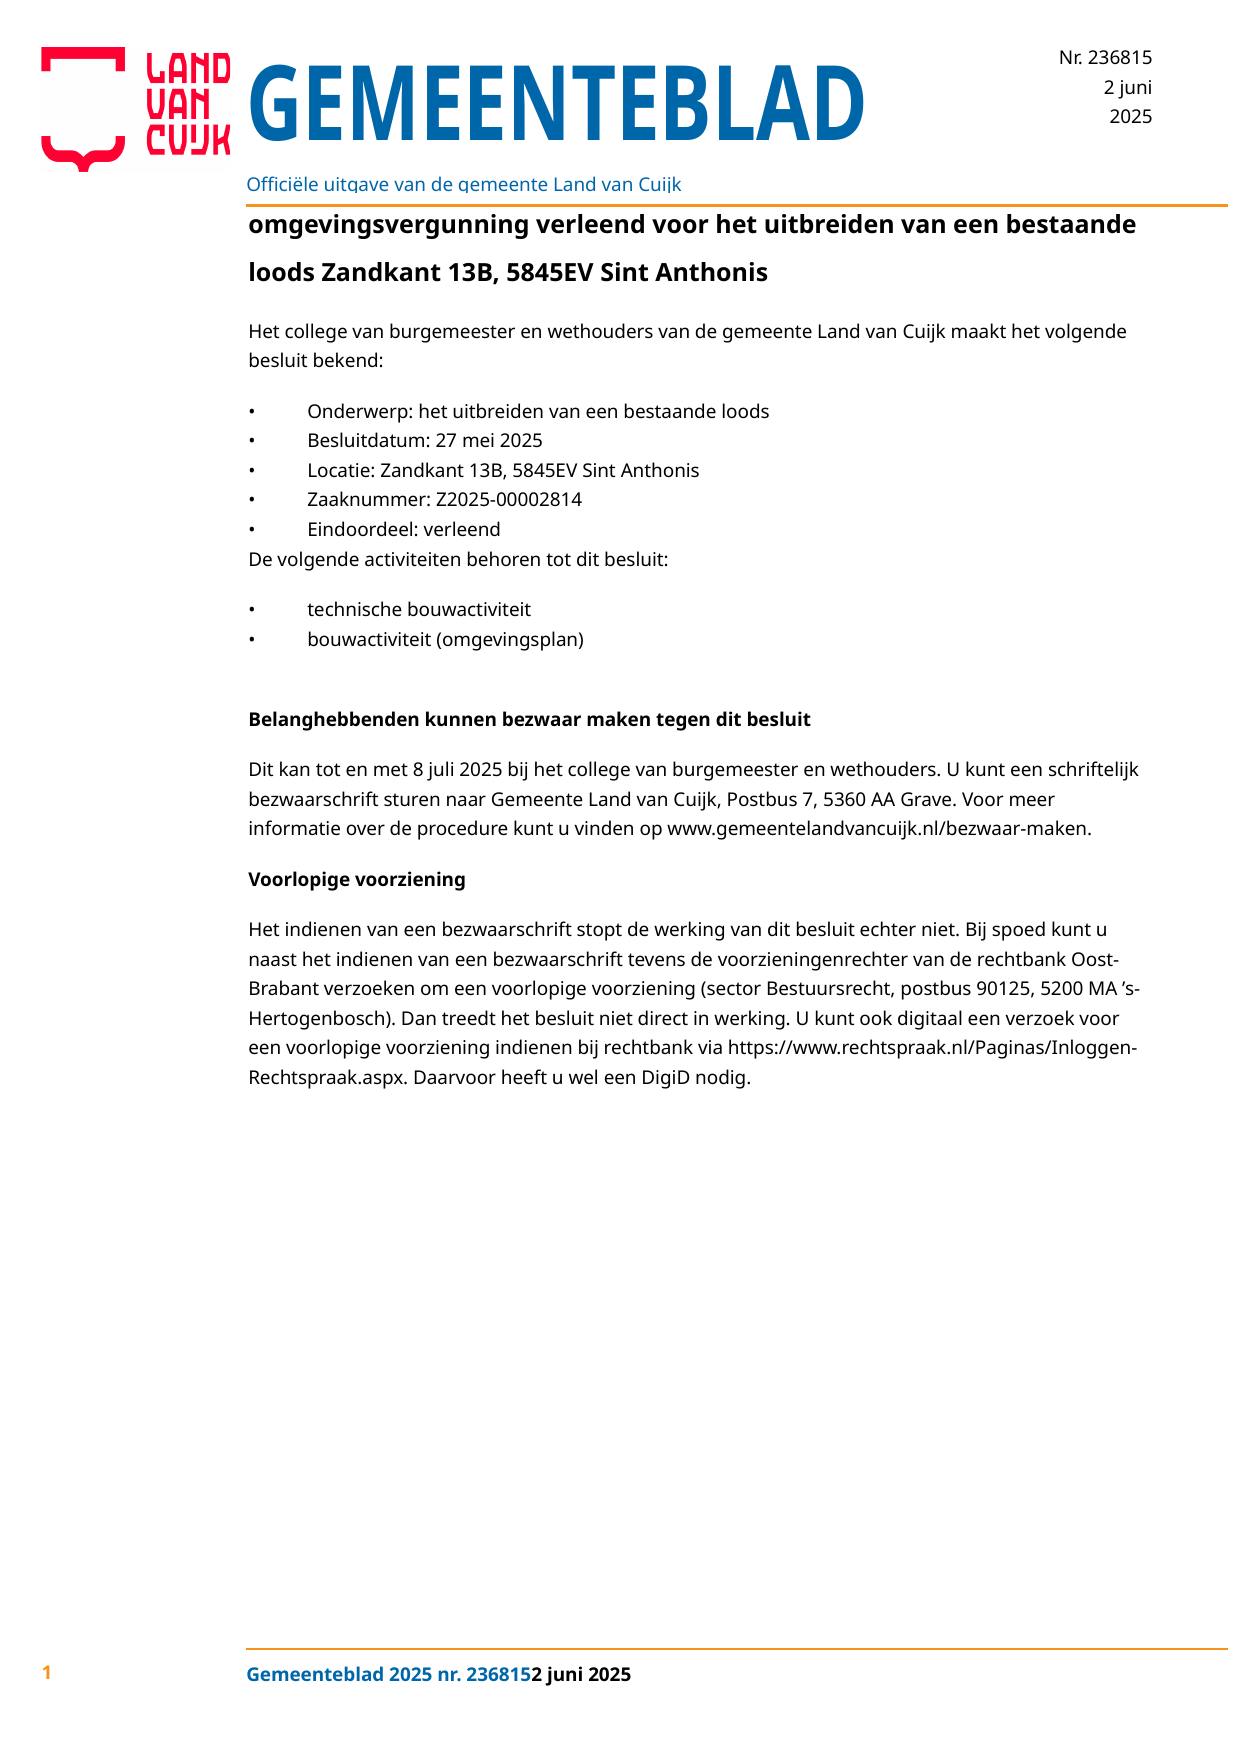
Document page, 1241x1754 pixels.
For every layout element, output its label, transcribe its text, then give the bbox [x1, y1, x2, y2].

list Onderwerp: het uitbreiden van een bestaande loods [248, 398, 1152, 424]
text Het college van burgemeester en wethouders van de gemeente Land van Cuijk maakt het volgende besluit bekend: [248, 318, 1152, 373]
text De volgende activiteiten behoren tot dit besluit: [248, 546, 1152, 572]
text omgevingsvergunning verleend voor het uitbreiden van een bestaande loods Zandkant 13B, 5845EV Sint Anthonis [248, 207, 1152, 288]
list Besluitdatum: 27 mei 2025 [248, 427, 1152, 453]
text Dit kan tot en met 8 juli 2025 bij het college van burgemeester en wethouders. U kunt een schriftelijk bezwaarschrift sturen naar Gemeente Land van Cuijk, Postbus 7, 5360 AA Grave. Voor meer informatie over de procedure kunt u vinden op www.gemeentelandvancuijk.nl/bezwaar-maken. [248, 756, 1152, 841]
list bouwactiviteit (omgevingsplan) [248, 626, 1152, 652]
text Belanghebbenden kunnen bezwaar maken tegen dit besluit [248, 706, 1152, 732]
text Voorlopige voorziening [248, 866, 1152, 892]
text Het indienen van een bezwaarschrift stopt de werking van dit besluit echter niet. Bij spoed kunt u naast het indienen van een bezwaarschrift tevens de voorzieningenrechter van de rechtbank Oost-Brabant verzoeken om een voorlopige voorziening (sector Bestuursrecht, postbus 90125, 5200 MA ’s-Hertogenbosch). Dan treedt het besluit niet direct in werking. U kunt ook digitaal een verzoek voor een voorlopige voorziening indienen bij rechtbank via https://www.rechtspraak.nl/Paginas/Inloggen-Rechtspraak.aspx. Daarvoor heeft u wel een DigiD nodig. [248, 916, 1152, 1090]
picture [41, 47, 231, 172]
list Zaaknummer: Z2025-00002814 [248, 487, 1152, 512]
list Eindoordeel: verleend [248, 516, 1152, 542]
list Locatie: Zandkant 13B, 5845EV Sint Anthonis [248, 457, 1152, 483]
list technische bouwactiviteit [248, 596, 1152, 622]
